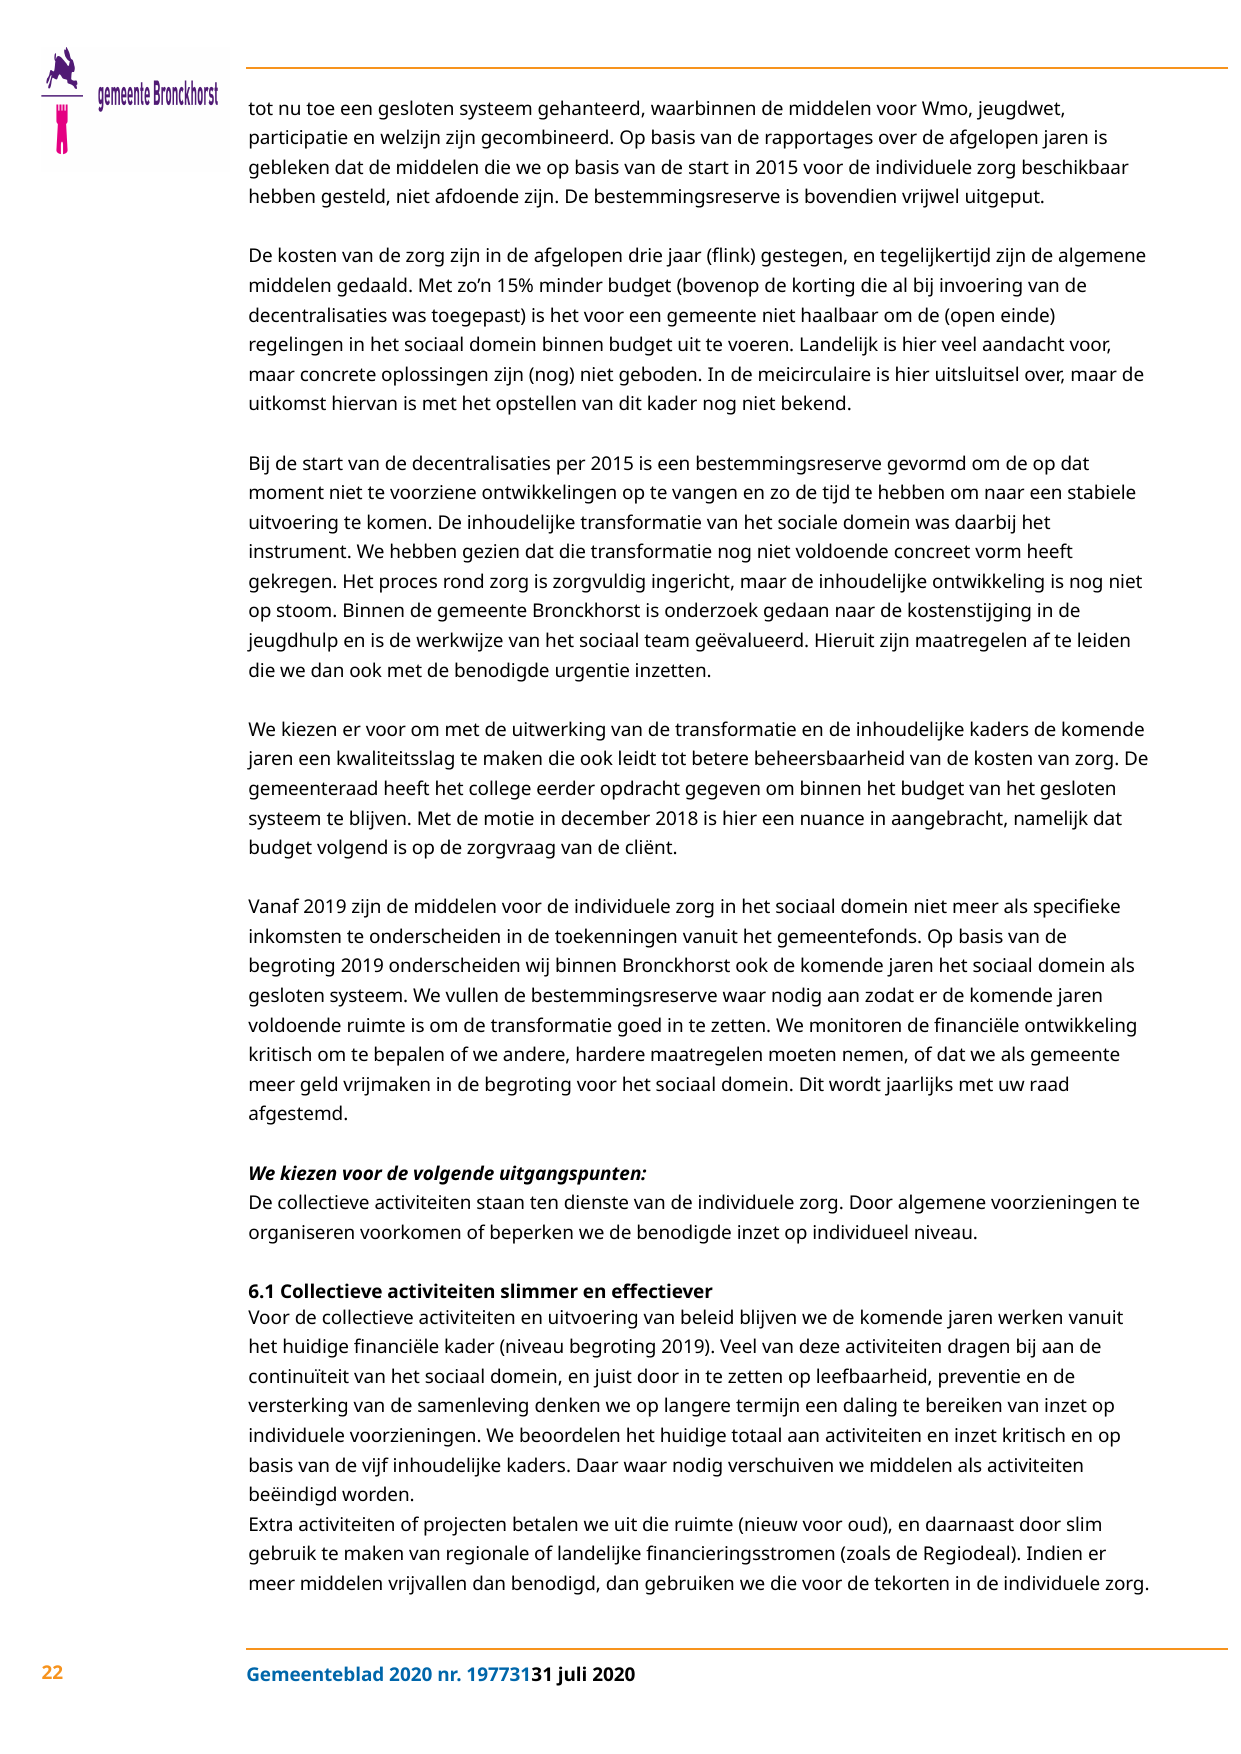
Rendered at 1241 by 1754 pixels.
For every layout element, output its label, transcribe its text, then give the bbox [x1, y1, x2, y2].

text De collectieve activiteiten staan ten dienste van de individuele zorg. Door algemene voorzieningen te organiseren voorkomen of beperken we de benodigde inzet op individueel niveau. [248, 1189, 1152, 1245]
text Vanaf 2019 zijn de middelen voor de individuele zorg in het sociaal domein niet meer als specifieke inkomsten te onderscheiden in de toekenningen vanuit het gemeentefonds. Op basis van de begroting 2019 onderscheiden wij binnen Bronckhorst ook de komende jaren het sociaal domein als gesloten systeem. We vullen de bestemmingsreserve waar nodig aan zodat er de komende jaren voldoende ruimte is om de transformatie goed in te zetten. We monitoren de financiële ontwikkeling kritisch om te bepalen of we andere, hardere maatregelen moeten nemen, of dat we als gemeente meer geld vrijmaken in de begroting voor het sociaal domein. Dit wordt jaarlijks met uw raad afgestemd. [248, 893, 1152, 1126]
text Bij de start van de decentralisaties per 2015 is een bestemmingsreserve gevormd om de op dat moment niet te voorziene ontwikkelingen op te vangen en zo de tijd te hebben om naar een stabiele uitvoering te komen. De inhoudelijke transformatie van het sociale domein was daarbij het instrument. We hebben gezien dat die transformatie nog niet voldoende concreet vorm heeft gekregen. Het proces rond zorg is zorgvuldig ingericht, maar de inhoudelijke ontwikkeling is nog niet op stoom. Binnen de gemeente Bronckhorst is onderzoek gedaan naar de kostenstijging in de jeugdhulp en is de werkwijze van het sociaal team geëvalueerd. Hieruit zijn maatregelen af te leiden die we dan ook met de benodigde urgentie inzetten. [248, 450, 1152, 683]
text tot nu toe een gesloten systeem gehanteerd, waarbinnen de middelen voor Wmo, jeugdwet, participatie en welzijn zijn gecombineerd. Op basis van de rapportages over de afgelopen jaren is gebleken dat de middelen die we op basis van de start in 2015 voor de individuele zorg beschikbaar hebben gesteld, niet afdoende zijn. De bestemmingsreserve is bovendien vrijwel uitgeput. [248, 95, 1152, 209]
text 6.1 Collectieve activiteiten slimmer en effectiever [248, 1278, 1152, 1304]
text De kosten van de zorg zijn in de afgelopen drie jaar (flink) gestegen, en tegelijkertijd zijn de algemene middelen gedaald. Met zo’n 15% minder budget (bovenop de korting die al bij invoering van de decentralisaties was toegepast) is het voor een gemeente niet haalbaar om de (open einde) regelingen in het sociaal domein binnen budget uit te voeren. Landelijk is hier veel aandacht voor, maar concrete oplossingen zijn (nog) niet geboden. In de meicirculaire is hier uitsluitsel over, maar de uitkomst hiervan is met het opstellen van dit kader nog niet bekend. [248, 243, 1152, 416]
text We kiezen er voor om met de uitwerking van de transformatie en de inhoudelijke kaders de komende jaren een kwaliteitsslag te maken die ook leidt tot betere beheersbaarheid van de kosten van zorg. De gemeenteraad heeft het college eerder opdracht gegeven om binnen het budget van het gesloten systeem te blijven. Met de motie in december 2018 is hier een nuance in aangebracht, namelijk dat budget volgend is op de zorgvraag van de cliënt. [248, 716, 1152, 860]
text Extra activiteiten of projecten betalen we uit die ruimte (nieuw voor oud), en daarnaast door slim gebruik te maken van regionale of landelijke financieringsstromen (zoals de Regiodeal). Indien er meer middelen vrijvallen dan benodigd, dan gebruiken we die voor de tekorten in de individuele zorg. [248, 1511, 1152, 1596]
text Voor de collectieve activiteiten en uitvoering van beleid blijven we de komende jaren werken vanuit het huidige financiële kader (niveau begroting 2019). Veel van deze activiteiten dragen bij aan de continuïteit van het sociaal domein, en juist door in te zetten op leefbaarheid, preventie en de versterking van de samenleving denken we op langere termijn een daling te bereiken van inzet op individuele voorzieningen. We beoordelen het huidige totaal aan activiteiten en inzet kritisch en op basis van de vijf inhoudelijke kaders. Daar waar nodig verschuiven we middelen als activiteiten beëindigd worden. [248, 1304, 1152, 1507]
picture [41, 47, 231, 172]
text We kiezen voor de volgende uitgangspunten: [248, 1160, 1152, 1186]
